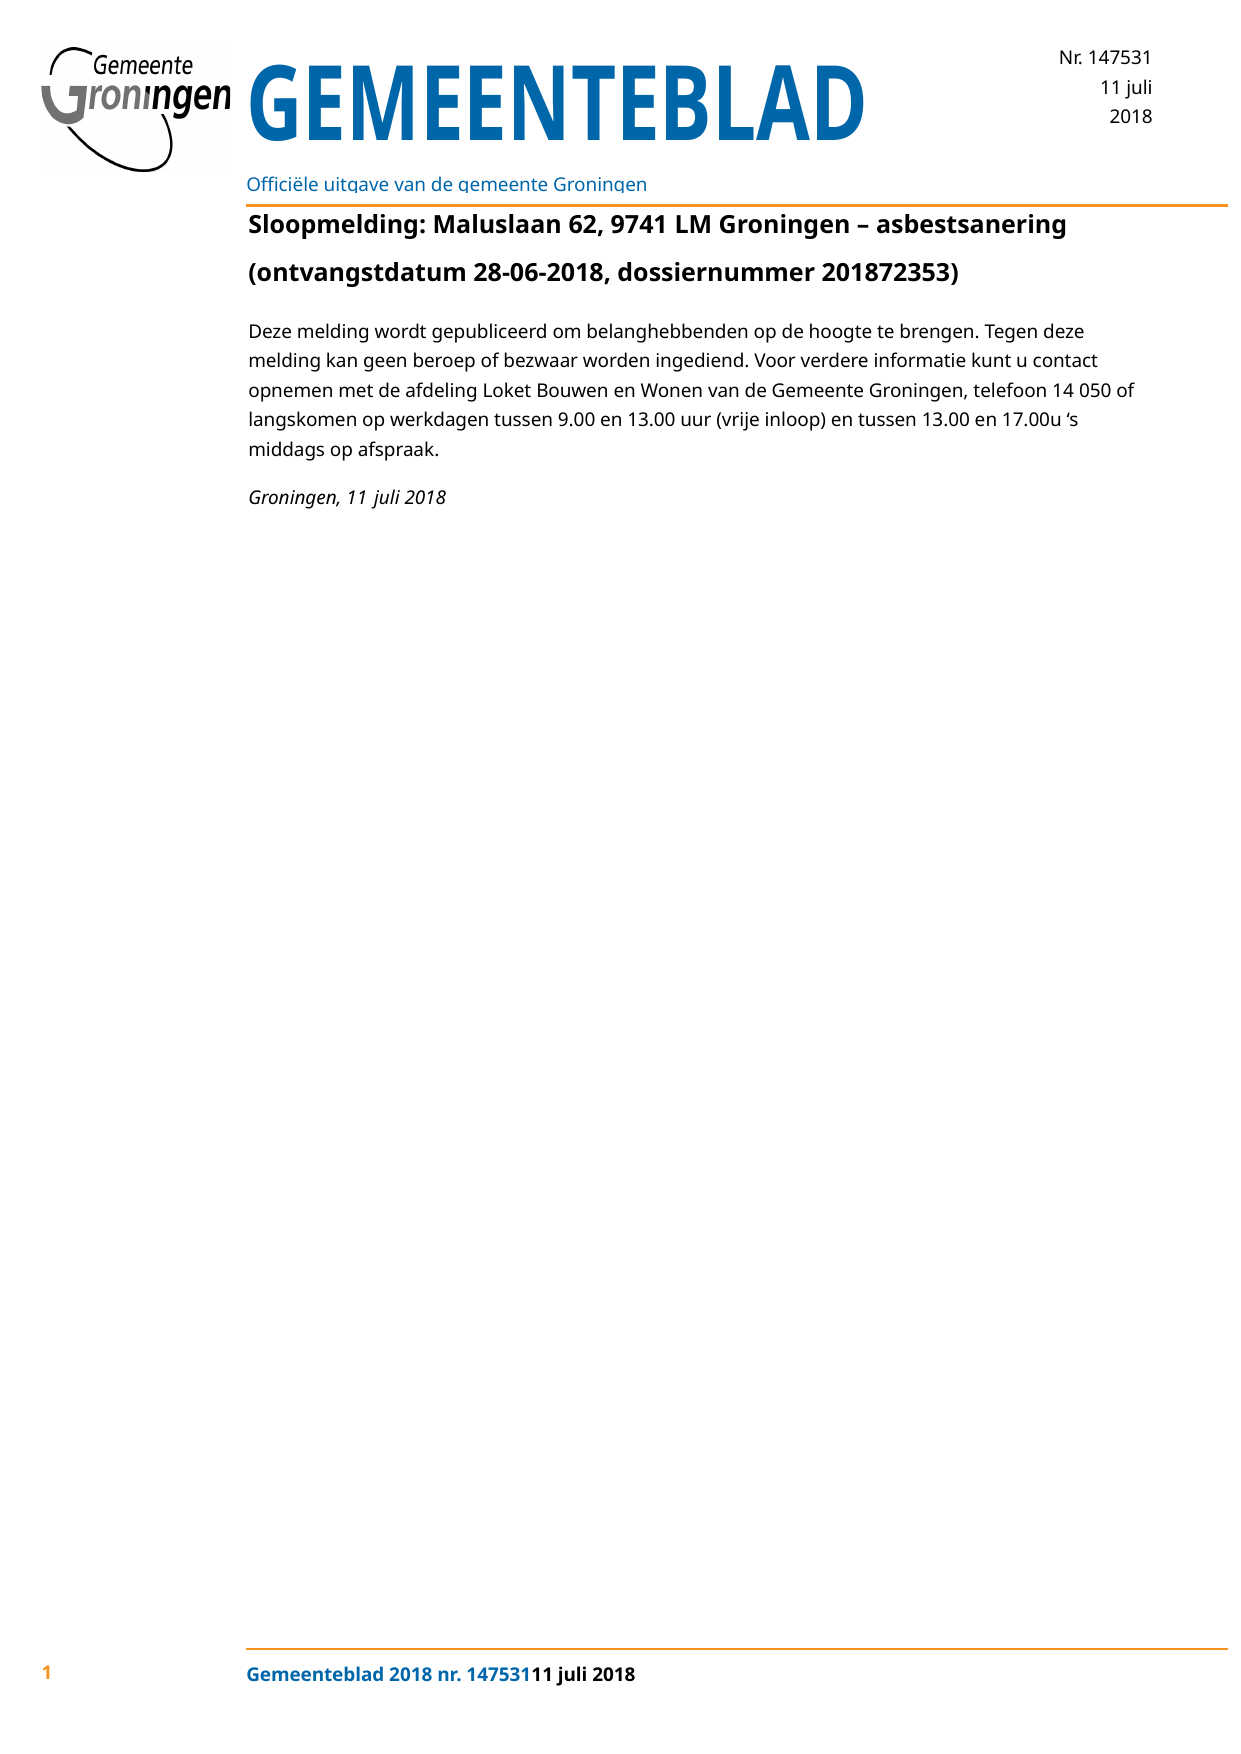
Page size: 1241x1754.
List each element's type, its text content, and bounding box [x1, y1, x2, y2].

picture [41, 47, 231, 172]
text Sloopmelding: Maluslaan 62, 9741 LM Groningen – asbestsanering (ontvangstdatum 28-06-2018, dossiernummer 201872353) [248, 207, 1152, 288]
text Deze melding wordt gepubliceerd om belanghebbenden op de hoogte te brengen. Tegen deze melding kan geen beroep of bezwaar worden ingediend. Voor verdere informatie kunt u contact opnemen met de afdeling Loket Bouwen en Wonen van de Gemeente Groningen, telefoon 14 050 of langskomen op werkdagen tussen 9.00 en 13.00 uur (vrije inloop) en tussen 13.00 en 17.00u ‘s middags op afspraak. [248, 318, 1152, 462]
text Groningen, 11 juli 2018 [248, 484, 1152, 510]
